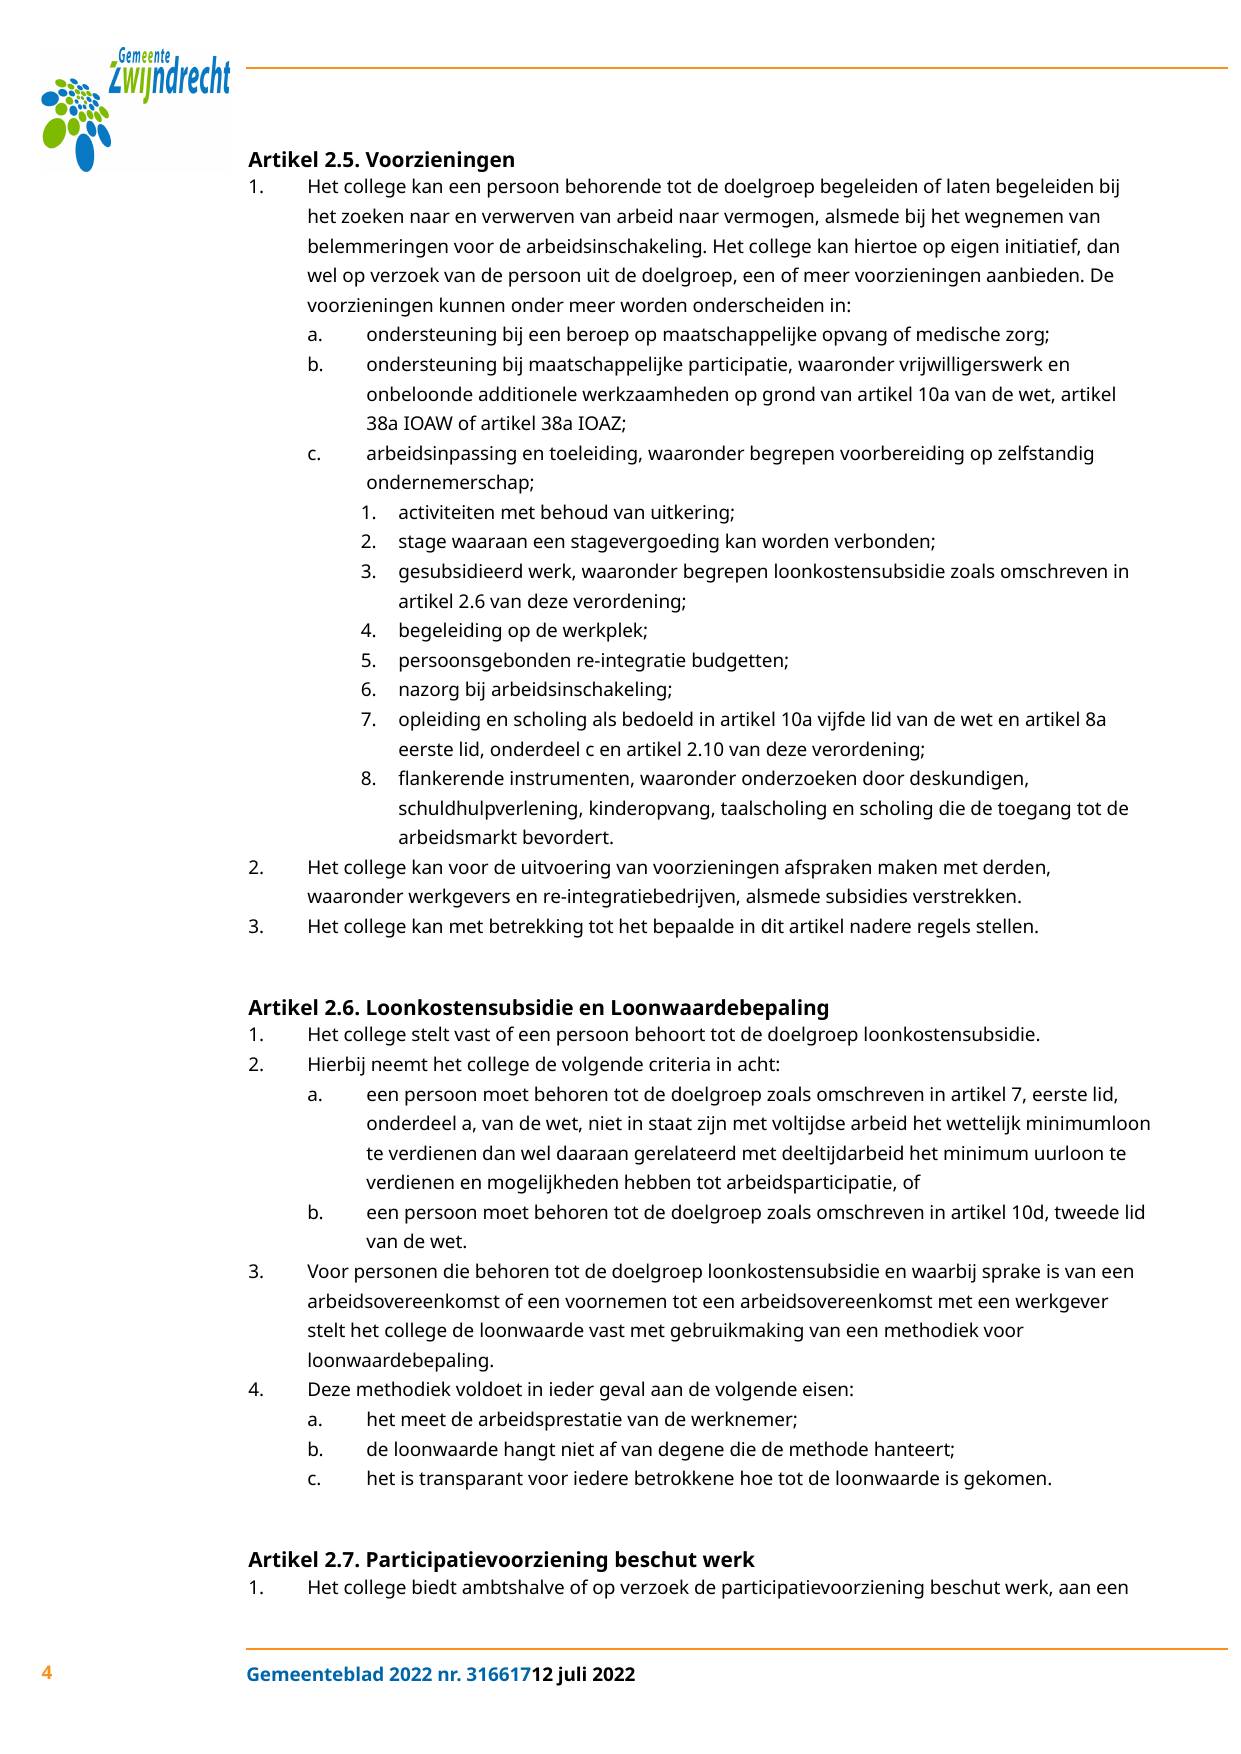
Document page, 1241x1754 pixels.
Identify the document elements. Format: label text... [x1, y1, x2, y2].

list stage waaraan een stagevergoeding kan worden verbonden; [361, 529, 1152, 554]
list gesubsidieerd werk, waaronder begrepen loonkostensubsidie zoals omschreven in artikel 2.6 van deze verordening; [361, 558, 1152, 613]
list een persoon moet behoren tot de doelgroep zoals omschreven in artikel 7, eerste lid, onderdeel a, van de wet, niet in staat zijn met voltijdse arbeid het wettelijk minimumloon te verdienen dan wel daaraan gerelateerd met deeltijdarbeid het minimum uurloon te verdienen en mogelijkheden hebben tot arbeidsparticipatie, of [307, 1081, 1152, 1195]
list het is transparant voor iedere betrokkene hoe tot de loonwaarde is gekomen. [307, 1465, 1152, 1491]
list het meet de arbeidsprestatie van de werknemer; [307, 1406, 1152, 1432]
list opleiding en scholing als bedoeld in artikel 10a vijfde lid van de wet en artikel 8a eerste lid, onderdeel c en artikel 2.10 van deze verordening; [361, 706, 1152, 761]
picture [41, 47, 231, 172]
text Artikel 2.5. Voorzieningen [248, 145, 1152, 174]
list Hierbij neemt het college de volgende criteria in acht: [248, 1051, 1152, 1077]
list Het college kan een persoon behorende tot de doelgroep begeleiden of laten begeleiden bij het zoeken naar en verwerven van arbeid naar vermogen, alsmede bij het wegnemen van belemmeringen voor de arbeidsinschakeling. Het college kan hiertoe op eigen initiatief, dan wel op verzoek van de persoon uit de doelgroep, een of meer voorzieningen aanbieden. De voorzieningen kunnen onder meer worden onderscheiden in: [248, 174, 1152, 318]
list persoonsgebonden re-integratie budgetten; [361, 647, 1152, 673]
list Voor personen die behoren tot de doelgroep loonkostensubsidie en waarbij sprake is van een arbeidsovereenkomst of een voornemen tot een arbeidsovereenkomst met een werkgever stelt het college de loonwaarde vast met gebruikmaking van een methodiek voor loonwaardebepaling. [248, 1258, 1152, 1373]
list begeleiding op de werkplek; [361, 617, 1152, 643]
list arbeidsinpassing en toeleiding, waaronder begrepen voorbereiding op zelfstandig ondernemerschap; [307, 440, 1152, 495]
list flankerende instrumenten, waaronder onderzoeken door deskundigen, schuldhulpverlening, kinderopvang, taalscholing en scholing die de toegang tot de arbeidsmarkt bevordert. [361, 765, 1152, 850]
list activiteiten met behoud van uitkering; [361, 499, 1152, 525]
text Artikel 2.7. Participatievoorziening beschut werk [248, 1545, 1152, 1574]
text Artikel 2.6. Loonkostensubsidie en Loonwaardebepaling [248, 993, 1152, 1022]
list Deze methodiek voldoet in ieder geval aan de volgende eisen: [248, 1377, 1152, 1402]
list Het college kan met betrekking tot het bepaalde in dit artikel nadere regels stellen. [248, 913, 1152, 939]
list Het college kan voor de uitvoering van voorzieningen afspraken maken met derden, waaronder werkgevers en re-integratiebedrijven, alsmede subsidies verstrekken. [248, 854, 1152, 909]
list een persoon moet behoren tot de doelgroep zoals omschreven in artikel 10d, tweede lid van de wet. [307, 1199, 1152, 1254]
list ondersteuning bij maatschappelijke participatie, waaronder vrijwilligerswerk en onbeloonde additionele werkzaamheden op grond van artikel 10a van de wet, artikel 38a IOAW of artikel 38a IOAZ; [307, 351, 1152, 436]
list de loonwaarde hangt niet af van degene die de methode hanteert; [307, 1436, 1152, 1462]
list Het college stelt vast of een persoon behoort tot de doelgroep loonkostensubsidie. [248, 1022, 1152, 1047]
list nazorg bij arbeidsinschakeling; [361, 677, 1152, 702]
list ondersteuning bij een beroep op maatschappelijke opvang of medische zorg; [307, 322, 1152, 347]
list Het college biedt ambtshalve of op verzoek de participatievoorziening beschut werk, aan een [248, 1574, 1152, 1599]
